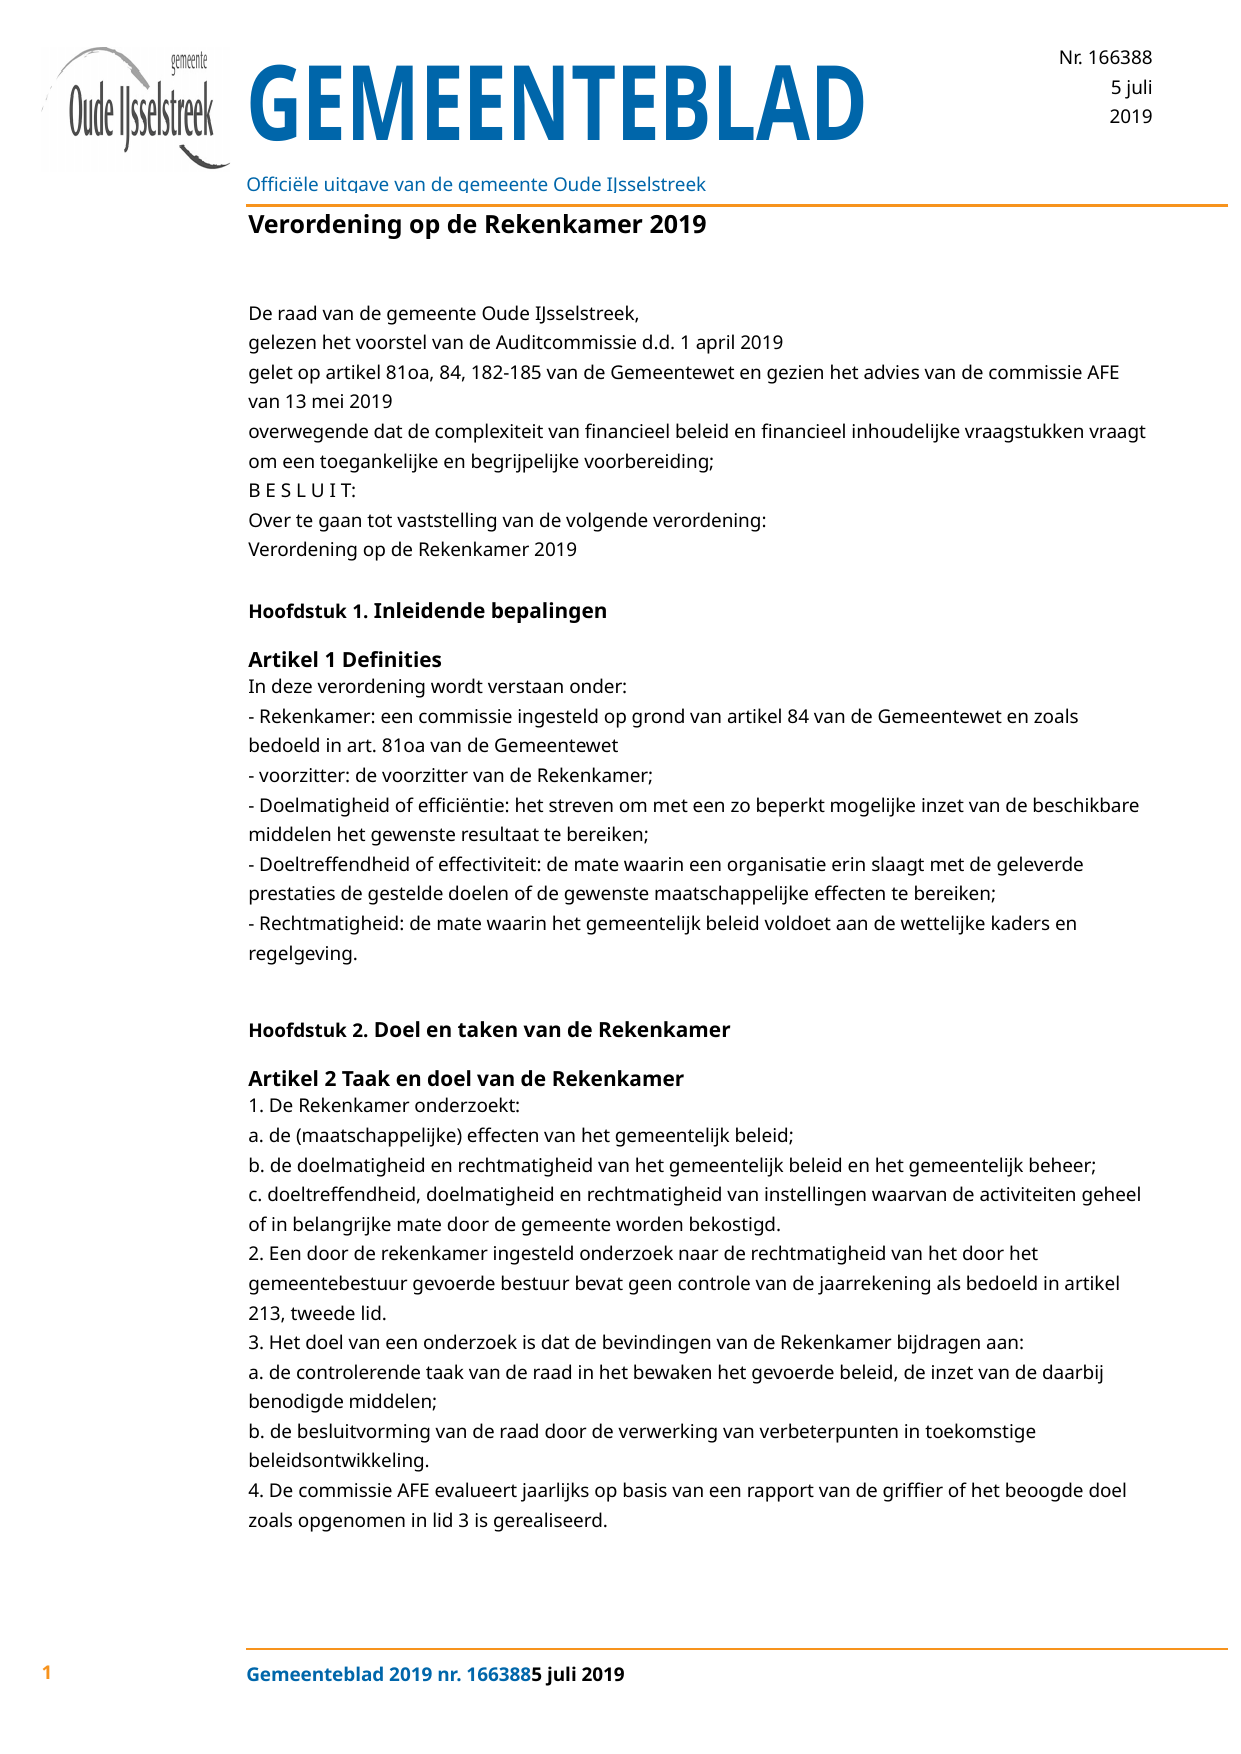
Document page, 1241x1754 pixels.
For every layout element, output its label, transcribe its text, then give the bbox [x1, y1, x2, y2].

text In deze verordening wordt verstaan onder: [248, 673, 1152, 699]
text Hoofdstuk 1. Inleidende bepalingen [248, 596, 1152, 624]
text - Doeltreffendheid of effectiviteit: de mate waarin een organisatie erin slaagt met de geleverde prestaties de gestelde doelen of de gewenste maatschappelijke effecten te bereiken; [248, 851, 1152, 906]
text Artikel 1 Definities [248, 645, 1152, 673]
text b. de besluitvorming van de raad door de verwerking van verbeterpunten in toekomstige beleidsontwikkeling. [248, 1418, 1152, 1473]
text 4. De commissie AFE evalueert jaarlijks op basis van een rapport van de griffier of het beoogde doel zoals opgenomen in lid 3 is gerealiseerd. [248, 1477, 1152, 1532]
text Over te gaan tot vaststelling van de volgende verordening: [248, 507, 1152, 533]
text Artikel 2 Taak en doel van de Rekenkamer [248, 1064, 1152, 1093]
text gelet op artikel 81oa, 84, 182-185 van de Gemeentewet en gezien het advies van de commissie AFE van 13 mei 2019 [248, 359, 1152, 414]
text 1. De Rekenkamer onderzoekt: [248, 1093, 1152, 1118]
text De raad van de gemeente Oude IJsselstreek, [248, 300, 1152, 326]
text a. de (maatschappelijke) effecten van het gemeentelijk beleid; [248, 1122, 1152, 1148]
text - Rechtmatigheid: de mate waarin het gemeentelijk beleid voldoet aan de wettelijke kaders en regelgeving. [248, 910, 1152, 965]
text a. de controlerende taak van de raad in het bewaken het gevoerde beleid, de inzet van de daarbij benodigde middelen; [248, 1359, 1152, 1414]
text Hoofdstuk 2. Doel en taken van de Rekenkamer [248, 1015, 1152, 1043]
text - Doelmatigheid of efficiëntie: het streven om met een zo beperkt mogelijke inzet van de beschikbare middelen het gewenste resultaat te bereiken; [248, 792, 1152, 847]
text Verordening op de Rekenkamer 2019 [248, 537, 1152, 562]
text b. de doelmatigheid en rechtmatigheid van het gemeentelijk beleid en het gemeentelijk beheer; [248, 1152, 1152, 1177]
text c. doeltreffendheid, doelmatigheid en rechtmatigheid van instellingen waarvan de activiteiten geheel of in belangrijke mate door de gemeente worden bekostigd. [248, 1181, 1152, 1237]
text overwegende dat de complexiteit van financieel beleid en financieel inhoudelijke vraagstukken vraagt om een toegankelijke en begrijpelijke voorbereiding; [248, 418, 1152, 473]
text B E S L U I T: [248, 477, 1152, 503]
text gelezen het voorstel van de Auditcommissie d.d. 1 april 2019 [248, 329, 1152, 355]
picture [41, 47, 231, 172]
text 3. Het doel van een onderzoek is dat de bevindingen van de Rekenkamer bijdragen aan: [248, 1329, 1152, 1355]
text Verordening op de Rekenkamer 2019 [248, 207, 1152, 241]
text 2. Een door de rekenkamer ingesteld onderzoek naar de rechtmatigheid van het door het gemeentebestuur gevoerde bestuur bevat geen controle van de jaarrekening als bedoeld in artikel 213, tweede lid. [248, 1241, 1152, 1325]
text - voorzitter: de voorzitter van de Rekenkamer; [248, 762, 1152, 788]
text - Rekenkamer: een commissie ingesteld op grond van artikel 84 van de Gemeentewet en zoals bedoeld in art. 81oa van de Gemeentewet [248, 703, 1152, 758]
